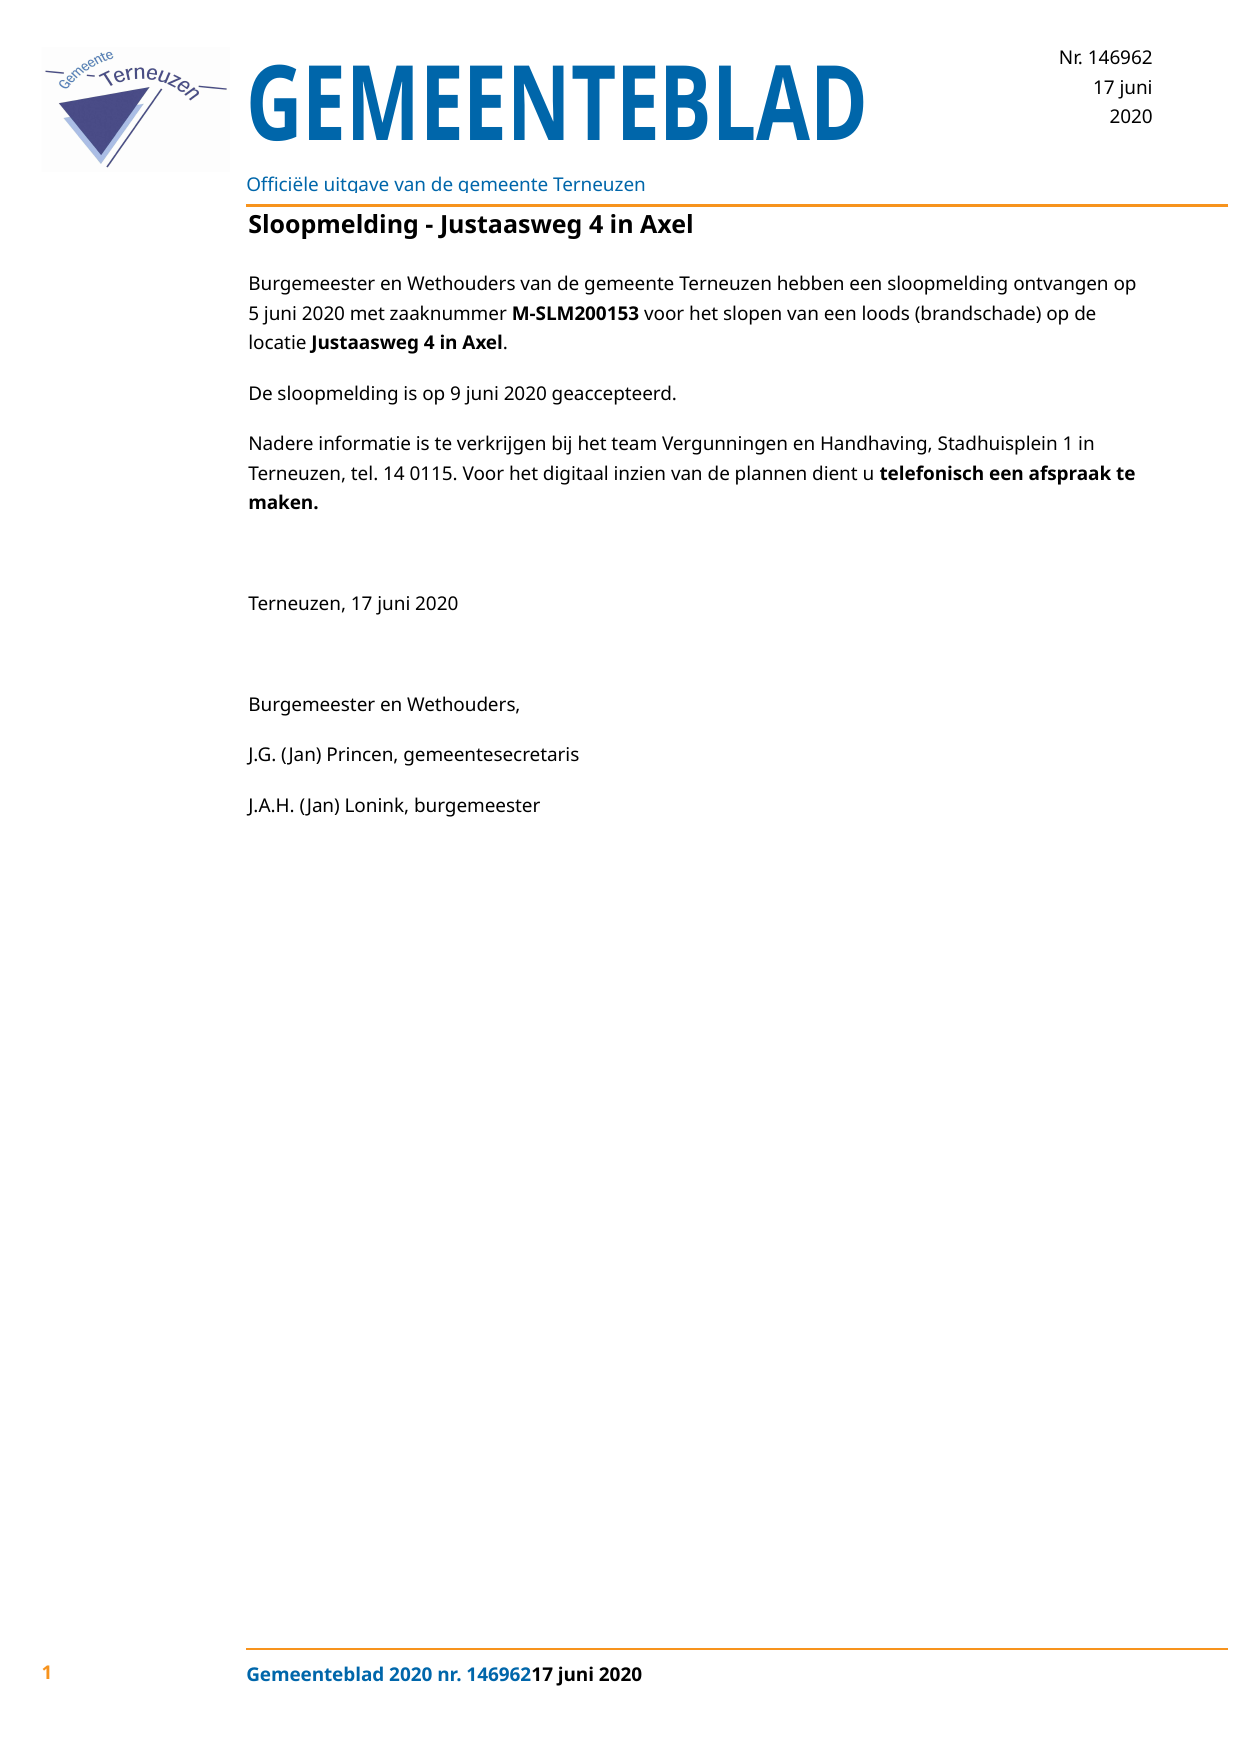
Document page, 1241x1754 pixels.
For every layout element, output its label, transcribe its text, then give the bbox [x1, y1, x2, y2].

text J.G. (Jan) Princen, gemeentesecretaris [248, 742, 1152, 767]
text Sloopmelding - Justaasweg 4 in Axel [248, 207, 1152, 241]
text De sloopmelding is op 9 juni 2020 geaccepteerd. [248, 380, 1152, 406]
text J.A.H. (Jan) Lonink, burgemeester [248, 792, 1152, 818]
picture [41, 47, 231, 172]
text Terneuzen, 17 juni 2020 [248, 590, 1152, 616]
text Burgemeester en Wethouders van de gemeente Terneuzen hebben een sloopmelding ontvangen op 5 juni 2020 met zaaknummer M-SLM200153 voor het slopen van een loods (brandschade) op de locatie Justaasweg 4 in Axel. [248, 270, 1152, 355]
text Nadere informatie is te verkrijgen bij het team Vergunningen en Handhaving, Stadhuisplein 1 in Terneuzen, tel. 14 0115. Voor het digitaal inzien van de plannen dient u telefonisch een afspraak te maken. [248, 430, 1152, 515]
text Burgemeester en Wethouders, [248, 691, 1152, 717]
